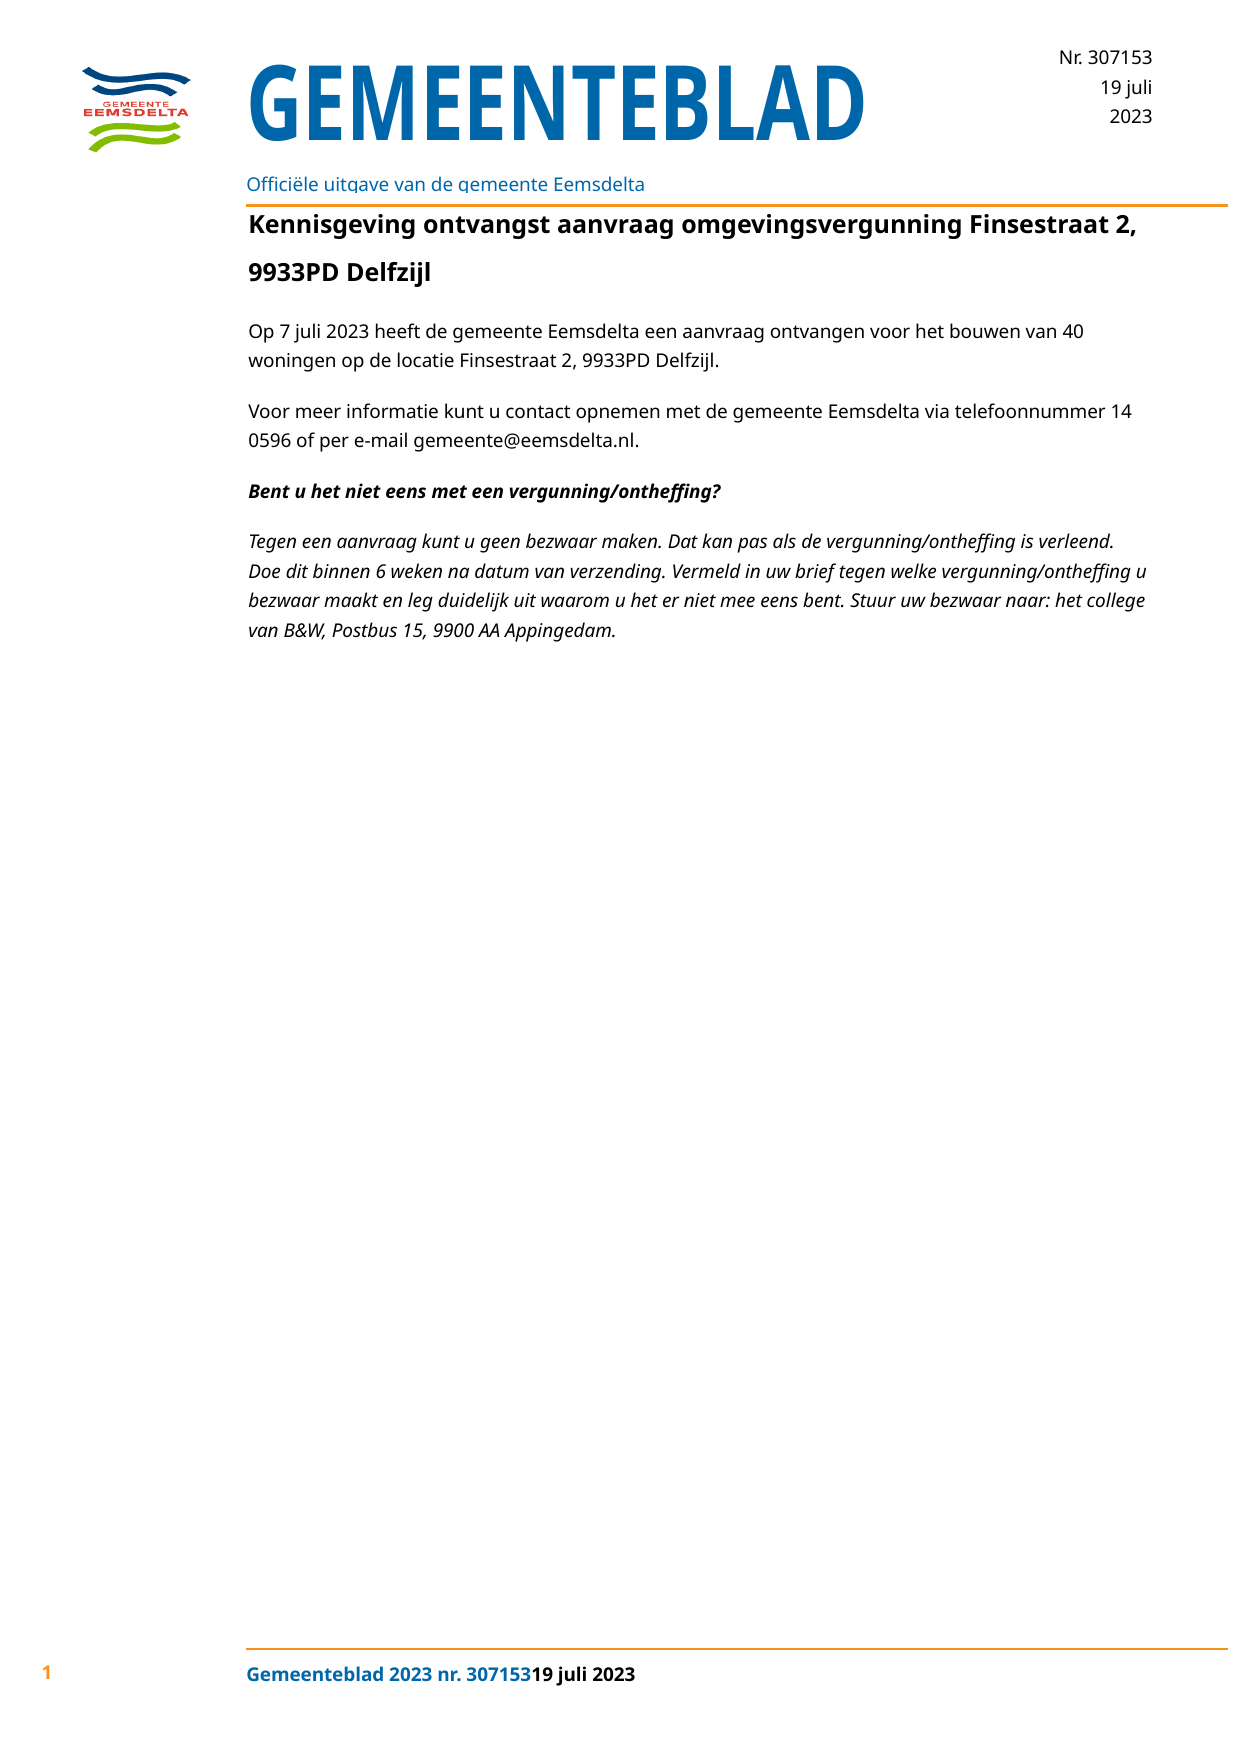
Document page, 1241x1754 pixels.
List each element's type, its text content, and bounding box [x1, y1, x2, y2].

text Tegen een aanvraag kunt u geen bezwaar maken. Dat kan pas als de vergunning/ontheffing is verleend. Doe dit binnen 6 weken na datum van verzending. Vermeld in uw brief tegen welke vergunning/ontheffing u bezwaar maakt en leg duidelijk uit waarom u het er niet mee eens bent. Stuur uw bezwaar naar: het college van B&W, Postbus 15, 9900 AA Appingedam. [248, 528, 1152, 643]
text Voor meer informatie kunt u contact opnemen met de gemeente Eemsdelta via telefoonnummer 14 0596 of per e-mail gemeente@eemsdelta.nl. [248, 398, 1152, 453]
picture [41, 47, 231, 172]
text Kennisgeving ontvangst aanvraag omgevingsvergunning Finsestraat 2, 9933PD Delfzijl [248, 207, 1152, 288]
text Op 7 juli 2023 heeft de gemeente Eemsdelta een aanvraag ontvangen voor het bouwen van 40 woningen op de locatie Finsestraat 2, 9933PD Delfzijl. [248, 318, 1152, 373]
text Bent u het niet eens met een vergunning/ontheffing? [248, 478, 1152, 504]
